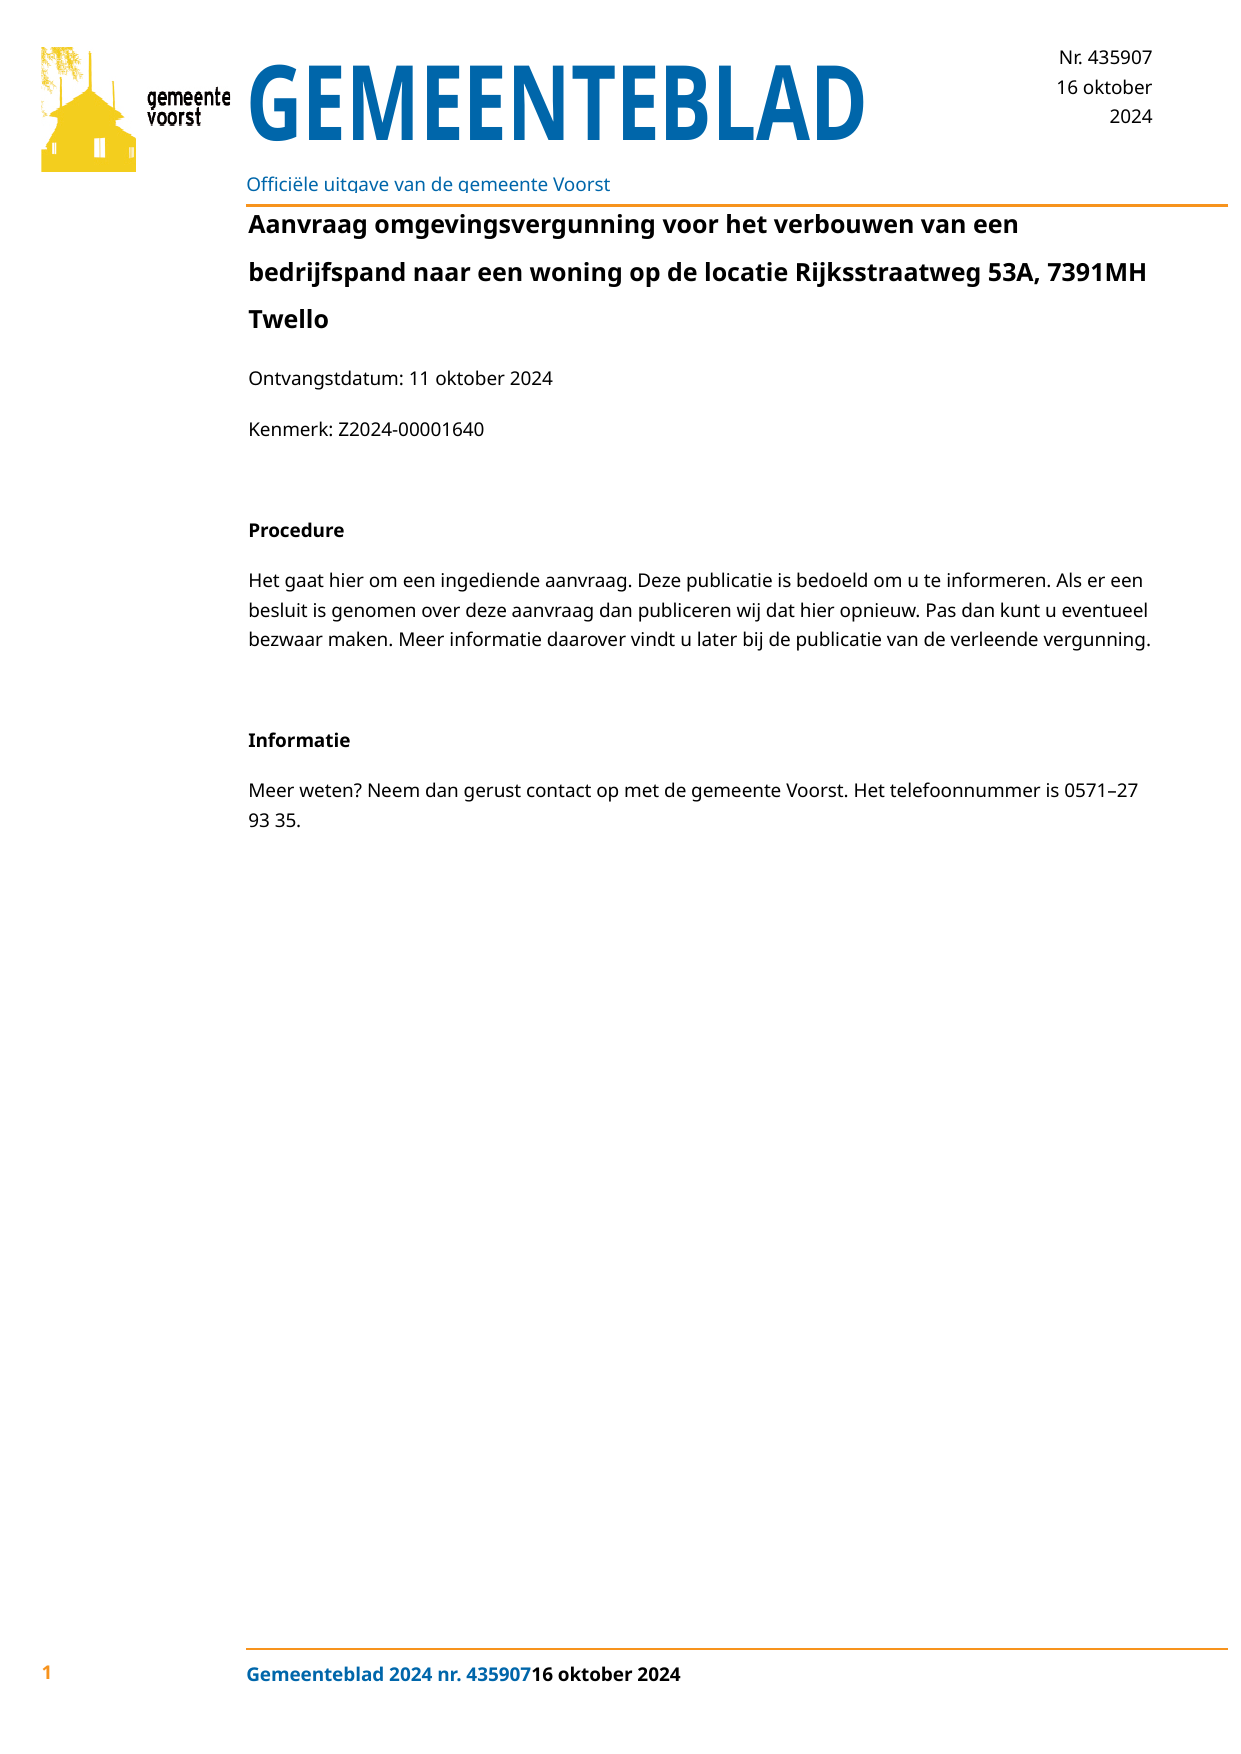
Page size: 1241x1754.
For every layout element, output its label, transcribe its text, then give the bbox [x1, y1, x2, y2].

picture [41, 47, 231, 172]
text Aanvraag omgevingsvergunning voor het verbouwen van een bedrijfspand naar een woning op de locatie Rijksstraatweg 53A, 7391MH Twello [248, 207, 1152, 336]
text Het gaat hier om een ingediende aanvraag. Deze publicatie is bedoeld om u te informeren. Als er een besluit is genomen over deze aanvraag dan publiceren wij dat hier opnieuw. Pas dan kunt u eventueel bezwaar maken. Meer informatie daarover vindt u later bij de publicatie van de verleende vergunning. [248, 567, 1152, 652]
text Meer weten? Neem dan gerust contact op met de gemeente Voorst. Het telefoonnummer is 0571–27 93 35. [248, 778, 1152, 833]
text Procedure [248, 517, 1152, 542]
text Ontvangstdatum: 11 oktober 2024 [248, 366, 1152, 391]
text Kenmerk: Z2024-00001640 [248, 416, 1152, 442]
text Informatie [248, 727, 1152, 753]
